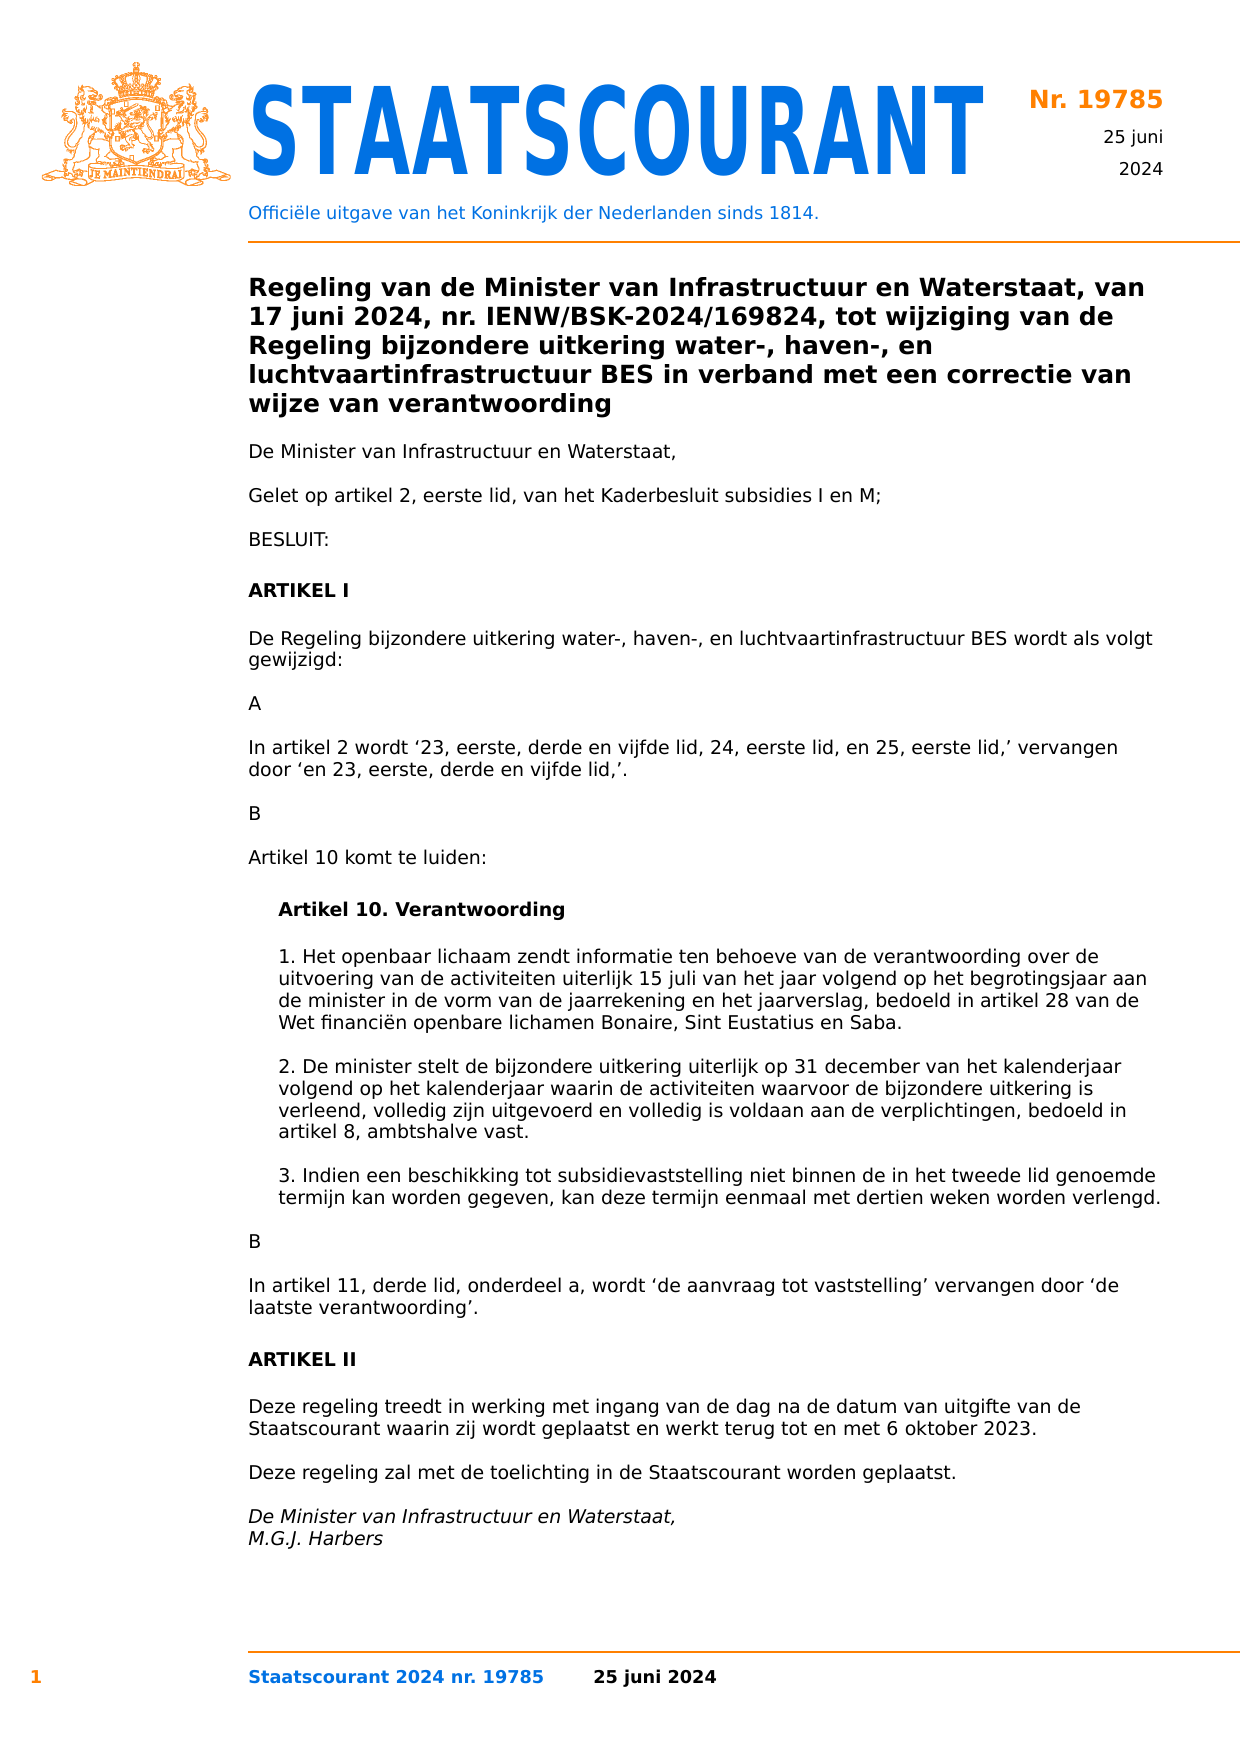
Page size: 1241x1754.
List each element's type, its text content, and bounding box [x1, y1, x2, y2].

text BESLUIT: [248, 528, 1163, 550]
text B [248, 803, 1163, 825]
table_header Nr. 19785 [998, 62, 1240, 121]
text 3. Indien een beschikking tot subsidievaststelling niet binnen de in het tweede lid genoemde termijn kan worden gegeven, kan deze termijn eenmaal met dertien weken worden verlengd. [278, 1165, 1163, 1209]
table_header [25, 62, 248, 241]
text In artikel 2 wordt ‘23, eerste, derde en vijfde lid, 24, eerste lid, en 25, eerste lid,’ vervangen door ‘en 23, eerste, derde en vijfde lid,’. [248, 737, 1163, 781]
text Gelet op artikel 2, eerste lid, van het Kaderbesluit subsidies I en M; [248, 484, 1163, 507]
table_header STAATSCOURANT [248, 62, 998, 203]
text 1. Het openbaar lichaam zendt informatie ten behoeve van de verantwoording over de uitvoering van de activiteiten uiterlijk 15 juli van het jaar volgend op het begrotingsjaar aan de minister in de vorm van de jaarrekening en het jaarverslag, bedoeld in artikel 28 van de Wet financiën openbare lichamen Bonaire, Sint Eustatius en Saba. [278, 946, 1163, 1034]
text Artikel 10 komt te luiden: [248, 847, 1163, 869]
subtitle Regeling van de Minister van Infrastructuur en Waterstaat, van 17 juni 2024, nr. IENW/BSK-2024/169824, tot wijziging van de Regeling bijzondere uitkering water-, haven-, en luchtvaartinfrastructuur BES in verband met een correctie van wijze van verantwoording [248, 273, 1163, 419]
subtitle ARTIKEL I [248, 580, 1163, 602]
text De Regeling bijzondere uitkering water-, haven-, en luchtvaartinfrastructuur BES wordt als volgt gewijzigd: [248, 627, 1163, 671]
picture [41, 62, 231, 186]
text 2. De minister stelt de bijzondere uitkering uiterlijk op 31 december van het kalenderjaar volgend op het kalenderjaar waarin de activiteiten waarvoor de bijzondere uitkering is verleend, volledig zijn uitgevoerd en volledig is voldaan aan de verplichtingen, bedoeld in artikel 8, ambtshalve vast. [278, 1056, 1163, 1143]
table_cell 25 juni [998, 121, 1240, 153]
subtitle ARTIKEL II [248, 1349, 1163, 1371]
table_cell Officiële uitgave van het Koninkrijk der Nederlanden sinds 1814. [248, 203, 1240, 241]
table_cell 2024 [998, 153, 1240, 203]
text Deze regeling zal met de toelichting in de Staatscourant worden geplaatst. [248, 1462, 1163, 1484]
subtitle Artikel 10. Verantwoording [278, 899, 1163, 921]
text Deze regeling treedt in werking met ingang van de dag na de datum van uitgifte van de Staatscourant waarin zij wordt geplaatst en werkt terug tot en met 6 oktober 2023. [248, 1396, 1163, 1440]
text De Minister van Infrastructuur en Waterstaat, [248, 441, 1163, 463]
text De Minister van Infrastructuur en Waterstaat, M.G.J. Harbers [248, 1506, 1163, 1549]
text A [248, 693, 1163, 715]
text In artikel 11, derde lid, onderdeel a, wordt ‘de aanvraag tot vaststelling’ vervangen door ‘de laatste verantwoording’. [248, 1275, 1163, 1319]
text B [248, 1231, 1163, 1253]
